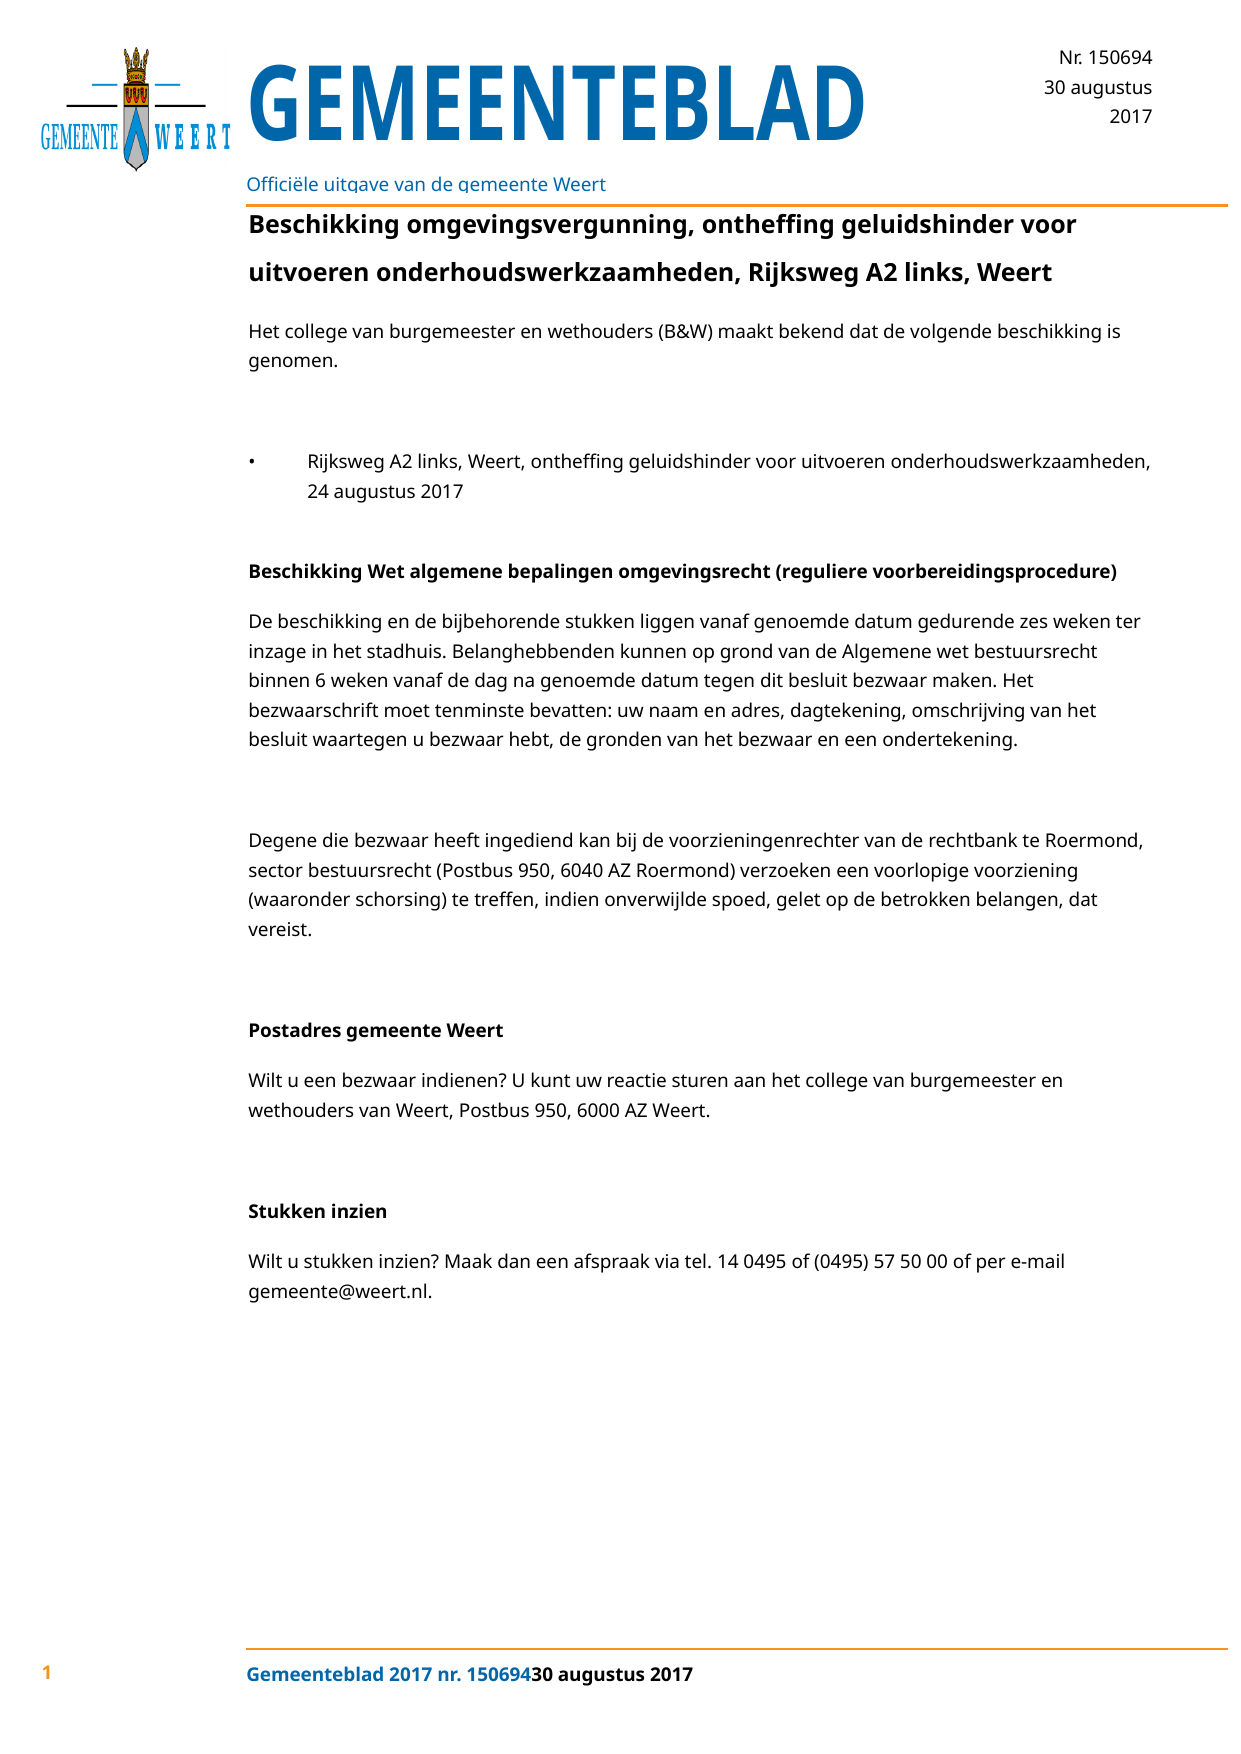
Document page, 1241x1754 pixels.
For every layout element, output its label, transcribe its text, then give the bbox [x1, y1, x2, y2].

text De beschikking en de bijbehorende stukken liggen vanaf genoemde datum gedurende zes weken ter inzage in het stadhuis. Belanghebbenden kunnen op grond van de Algemene wet bestuursrecht binnen 6 weken vanaf de dag na genoemde datum tegen dit besluit bezwaar maken. Het bezwaarschrift moet tenminste bevatten: uw naam en adres, dagtekening, omschrijving van het besluit waartegen u bezwaar hebt, de gronden van het bezwaar en een ondertekening. [248, 608, 1152, 752]
text Wilt u een bezwaar indienen? U kunt uw reactie sturen aan het college van burgemeester en wethouders van Weert, Postbus 950, 6000 AZ Weert. [248, 1067, 1152, 1123]
list Rijksweg A2 links, Weert, ontheffing geluidshinder voor uitvoeren onderhoudswerkzaamheden, 24 augustus 2017 [248, 448, 1152, 504]
text Stukken inzien [248, 1198, 1152, 1224]
text Degene die bezwaar heeft ingediend kan bij de voorzieningenrechter van de rechtbank te Roermond, sector bestuursrecht (Postbus 950, 6040 AZ Roermond) verzoeken een voorlopige voorziening (waaronder schorsing) te treffen, indien onverwijlde spoed, gelet op de betrokken belangen, dat vereist. [248, 827, 1152, 942]
text Beschikking omgevingsvergunning, ontheffing geluidshinder voor uitvoeren onderhoudswerkzaamheden, Rijksweg A2 links, Weert [248, 207, 1152, 288]
text Beschikking Wet algemene bepalingen omgevingsrecht (reguliere voorbereidingsprocedure) [248, 558, 1152, 584]
text Wilt u stukken inzien? Maak dan een afspraak via tel. 14 0495 of (0495) 57 50 00 of per e-mail gemeente@weert.nl. [248, 1248, 1152, 1304]
picture [41, 47, 231, 172]
text Het college van burgemeester en wethouders (B&W) maakt bekend dat de volgende beschikking is genomen. [248, 318, 1152, 373]
text Postadres gemeente Weert [248, 1017, 1152, 1043]
